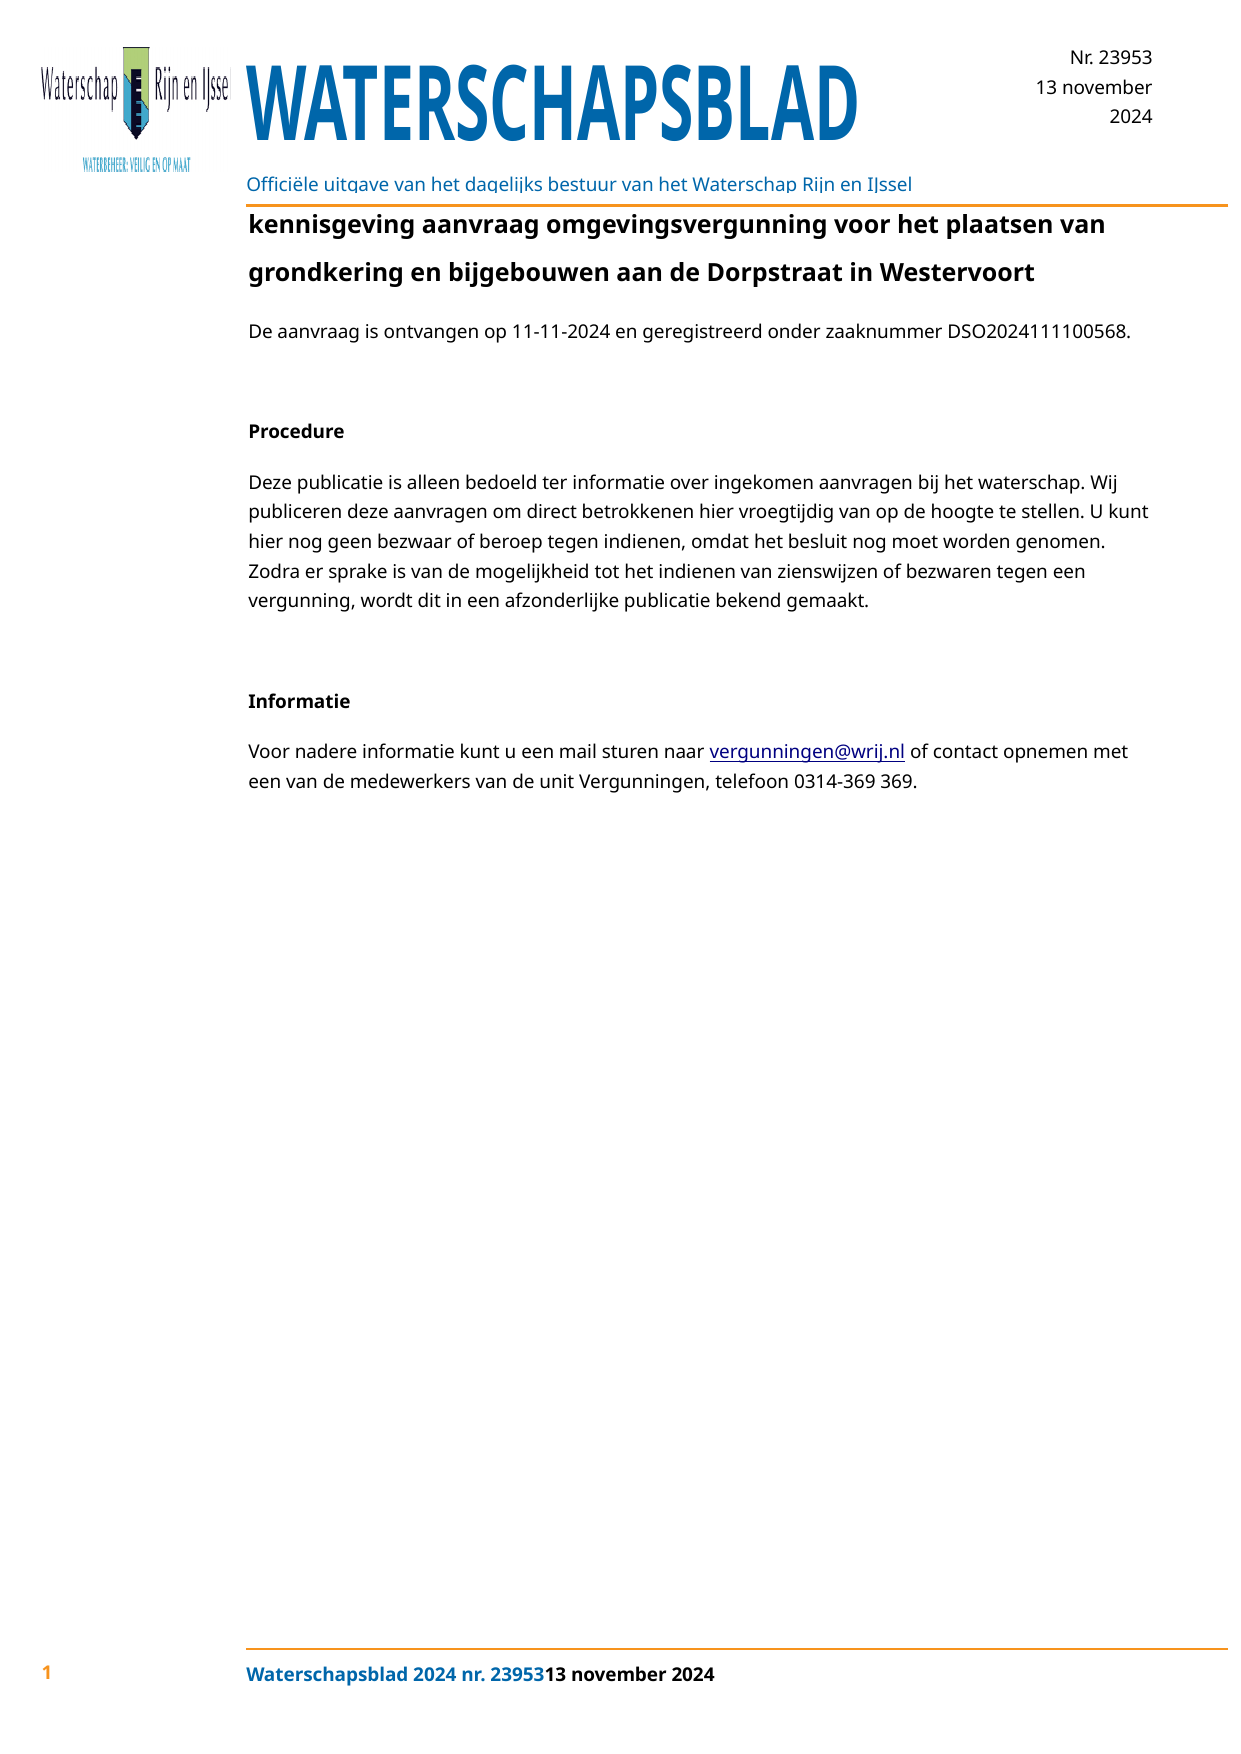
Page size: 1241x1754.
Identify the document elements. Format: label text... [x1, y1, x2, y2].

picture [41, 47, 231, 172]
text De aanvraag is ontvangen op 11-11-2024 en geregistreerd onder zaaknummer DSO2024111100568. [248, 318, 1152, 344]
text kennisgeving aanvraag omgevingsvergunning voor het plaatsen van grondkering en bijgebouwen aan de Dorpstraat in Westervoort [248, 207, 1152, 288]
text Informatie [248, 688, 1152, 714]
text Deze publicatie is alleen bedoeld ter informatie over ingekomen aanvragen bij het waterschap. Wij publiceren deze aanvragen om direct betrokkenen hier vroegtijdig van op de hoogte te stellen. U kunt hier nog geen bezwaar of beroep tegen indienen, omdat het besluit nog moet worden genomen. Zodra er sprake is van de mogelijkheid tot het indienen van zienswijzen of bezwaren tegen een vergunning, wordt dit in een afzonderlijke publicatie bekend gemaakt. [248, 469, 1152, 613]
text Procedure [248, 419, 1152, 444]
text Voor nadere informatie kunt u een mail sturen naar vergunningen@wrij.nl of contact opnemen met een van de medewerkers van de unit Vergunningen, telefoon 0314-369 369. [248, 739, 1152, 794]
